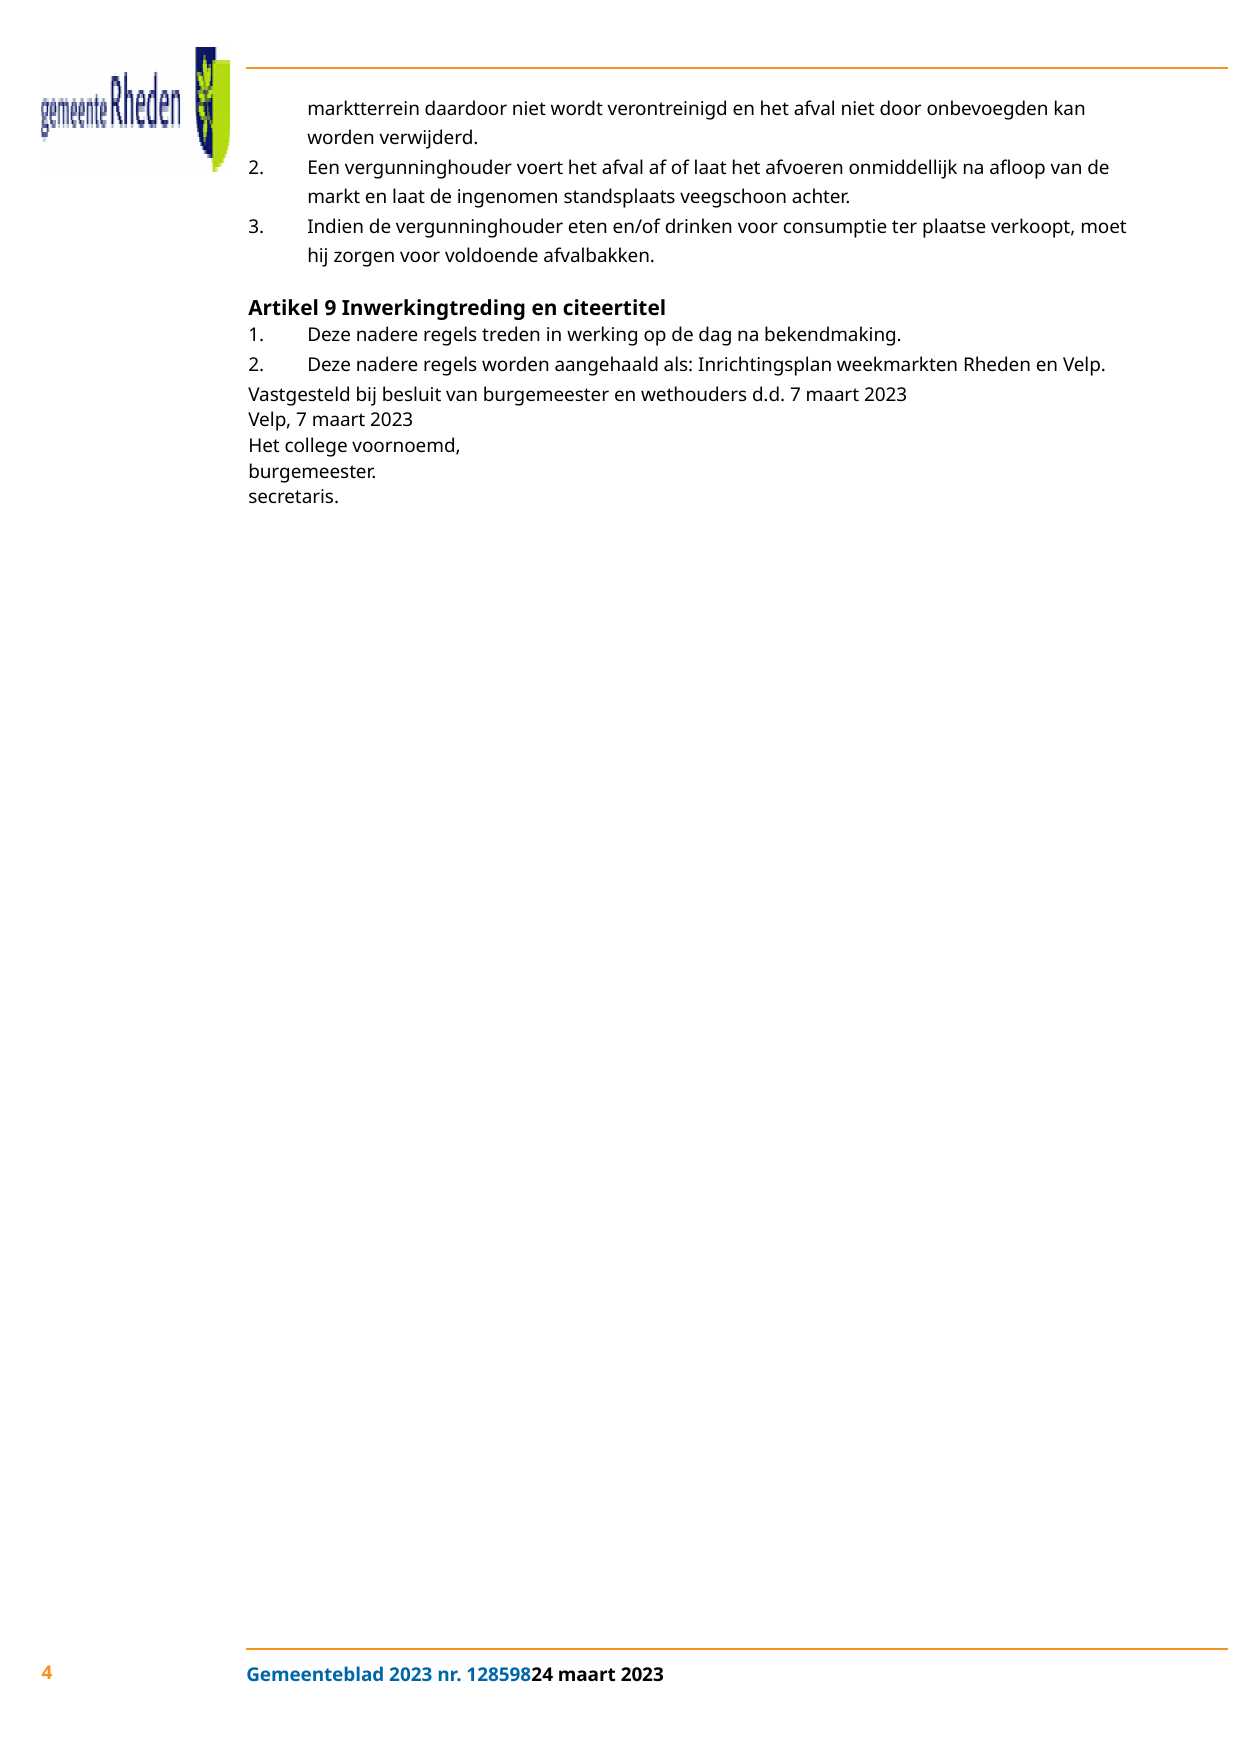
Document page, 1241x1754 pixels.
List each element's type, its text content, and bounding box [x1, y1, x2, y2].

text Velp, 7 maart 2023 [248, 406, 1152, 432]
text Het college voornoemd, [248, 432, 1152, 458]
text Vastgesteld bij besluit van burgemeester en wethouders d.d. 7 maart 2023 [248, 381, 1152, 406]
text burgemeester. [248, 458, 1152, 484]
list Deze nadere regels treden in werking op de dag na bekendmaking. [248, 322, 1152, 347]
list Indien de vergunninghouder eten en/of drinken voor consumptie ter plaatse verkoopt, moet hij zorgen voor voldoende afvalbakken. [248, 213, 1152, 268]
text Artikel 9 Inwerkingtreding en citeertitel [248, 293, 1152, 322]
picture [41, 47, 231, 172]
list Deze nadere regels worden aangehaald als: Inrichtingsplan weekmarkten Rheden en Velp. [248, 351, 1152, 377]
list Een vergunninghouder voert het afval af of laat het afvoeren onmiddellijk na afloop van de markt en laat de ingenomen standsplaats veegschoon achter. [248, 154, 1152, 209]
text secretaris. [248, 484, 1152, 509]
list marktterrein daardoor niet wordt verontreinigd en het afval niet door onbevoegden kan worden verwijderd. [248, 95, 1152, 150]
